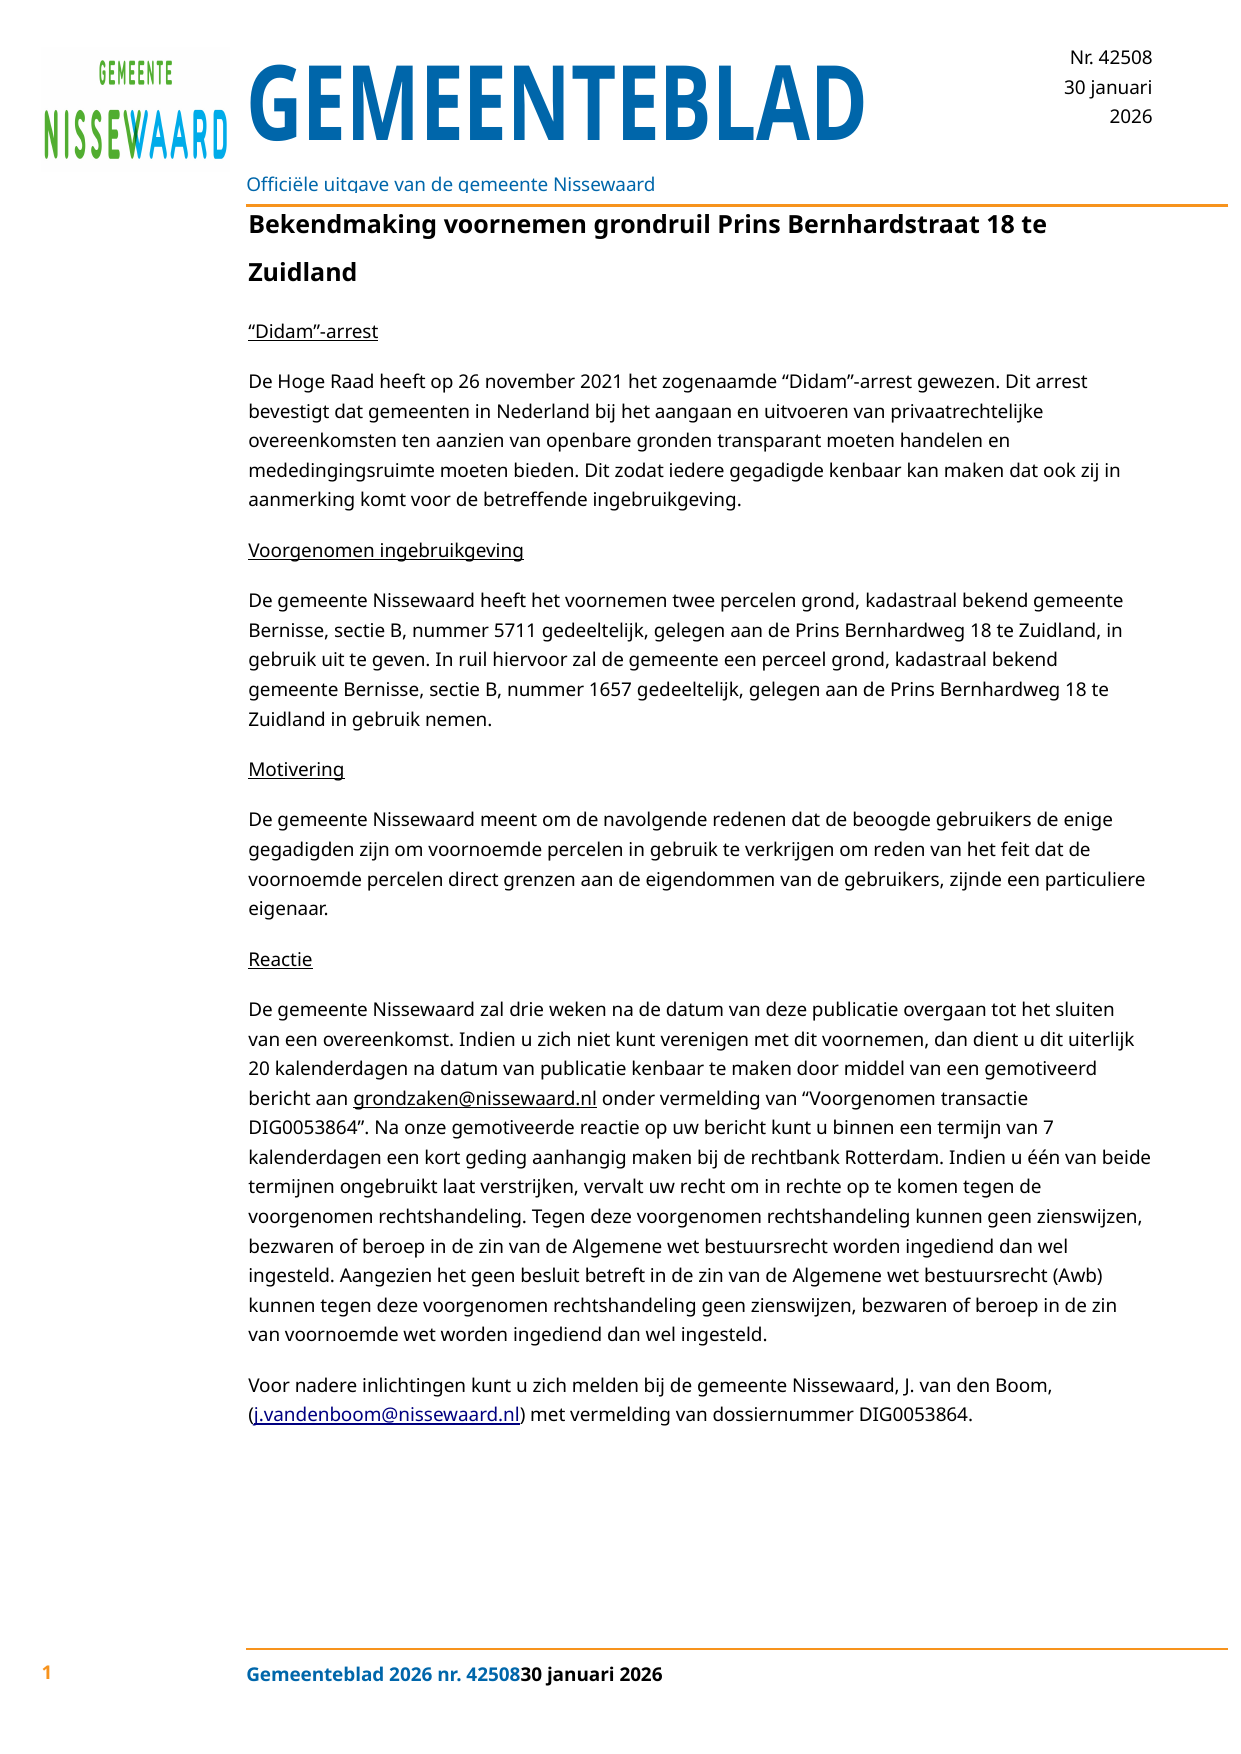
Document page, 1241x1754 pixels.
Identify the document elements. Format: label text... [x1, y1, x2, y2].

text De Hoge Raad heeft op 26 november 2021 het zogenaamde “Didam”-arrest gewezen. Dit arrest bevestigt dat gemeenten in Nederland bij het aangaan en uitvoeren van privaatrechtelijke overeenkomsten ten aanzien van openbare gronden transparant moeten handelen en mededingingsruimte moeten bieden. Dit zodat iedere gegadigde kenbaar kan maken dat ook zij in aanmerking komt voor de betreffende ingebruikgeving. [248, 368, 1152, 512]
text De gemeente Nissewaard zal drie weken na de datum van deze publicatie overgaan tot het sluiten van een overeenkomst. Indien u zich niet kunt verenigen met dit voornemen, dan dient u dit uiterlijk 20 kalenderdagen na datum van publicatie kenbaar te maken door middel van een gemotiveerd bericht aan grondzaken@nissewaard.nl onder vermelding van “Voorgenomen transactie DIG0053864”. Na onze gemotiveerde reactie op uw bericht kunt u binnen een termijn van 7 kalenderdagen een kort geding aanhangig maken bij de rechtbank Rotterdam. Indien u één van beide termijnen ongebruikt laat verstrijken, vervalt uw recht om in rechte op te komen tegen de voorgenomen rechtshandeling. Tegen deze voorgenomen rechtshandeling kunnen geen zienswijzen, bezwaren of beroep in de zin van de Algemene wet bestuursrecht worden ingediend dan wel ingesteld. Aangezien het geen besluit betreft in de zin van de Algemene wet bestuursrecht (Awb) kunnen tegen deze voorgenomen rechtshandeling geen zienswijzen, bezwaren of beroep in de zin van voornoemde wet worden ingediend dan wel ingesteld. [248, 996, 1152, 1347]
text Voorgenomen ingebruikgeving [248, 537, 1152, 563]
picture [41, 47, 231, 172]
text Bekendmaking voornemen grondruil Prins Bernhardstraat 18 te Zuidland [248, 207, 1152, 288]
text De gemeente Nissewaard meent om de navolgende redenen dat de beoogde gebruikers de enige gegadigden zijn om voornoemde percelen in gebruik te verkrijgen om reden van het feit dat de voornoemde percelen direct grenzen aan de eigendommen van de gebruikers, zijnde een particuliere eigenaar. [248, 807, 1152, 921]
text “Didam”-arrest [248, 318, 1152, 344]
text De gemeente Nissewaard heeft het voornemen twee percelen grond, kadastraal bekend gemeente Bernisse, sectie B, nummer 5711 gedeeltelijk, gelegen aan de Prins Bernhardweg 18 te Zuidland, in gebruik uit te geven. In ruil hiervoor zal de gemeente een perceel grond, kadastraal bekend gemeente Bernisse, sectie B, nummer 1657 gedeeltelijk, gelegen aan de Prins Bernhardweg 18 te Zuidland in gebruik nemen. [248, 587, 1152, 732]
text Voor nadere inlichtingen kunt u zich melden bij de gemeente Nissewaard, J. van den Boom, (j.vandenboom@nissewaard.nl) met vermelding van dossiernummer DIG0053864. [248, 1372, 1152, 1427]
text Reactie [248, 946, 1152, 972]
text Motivering [248, 756, 1152, 782]
